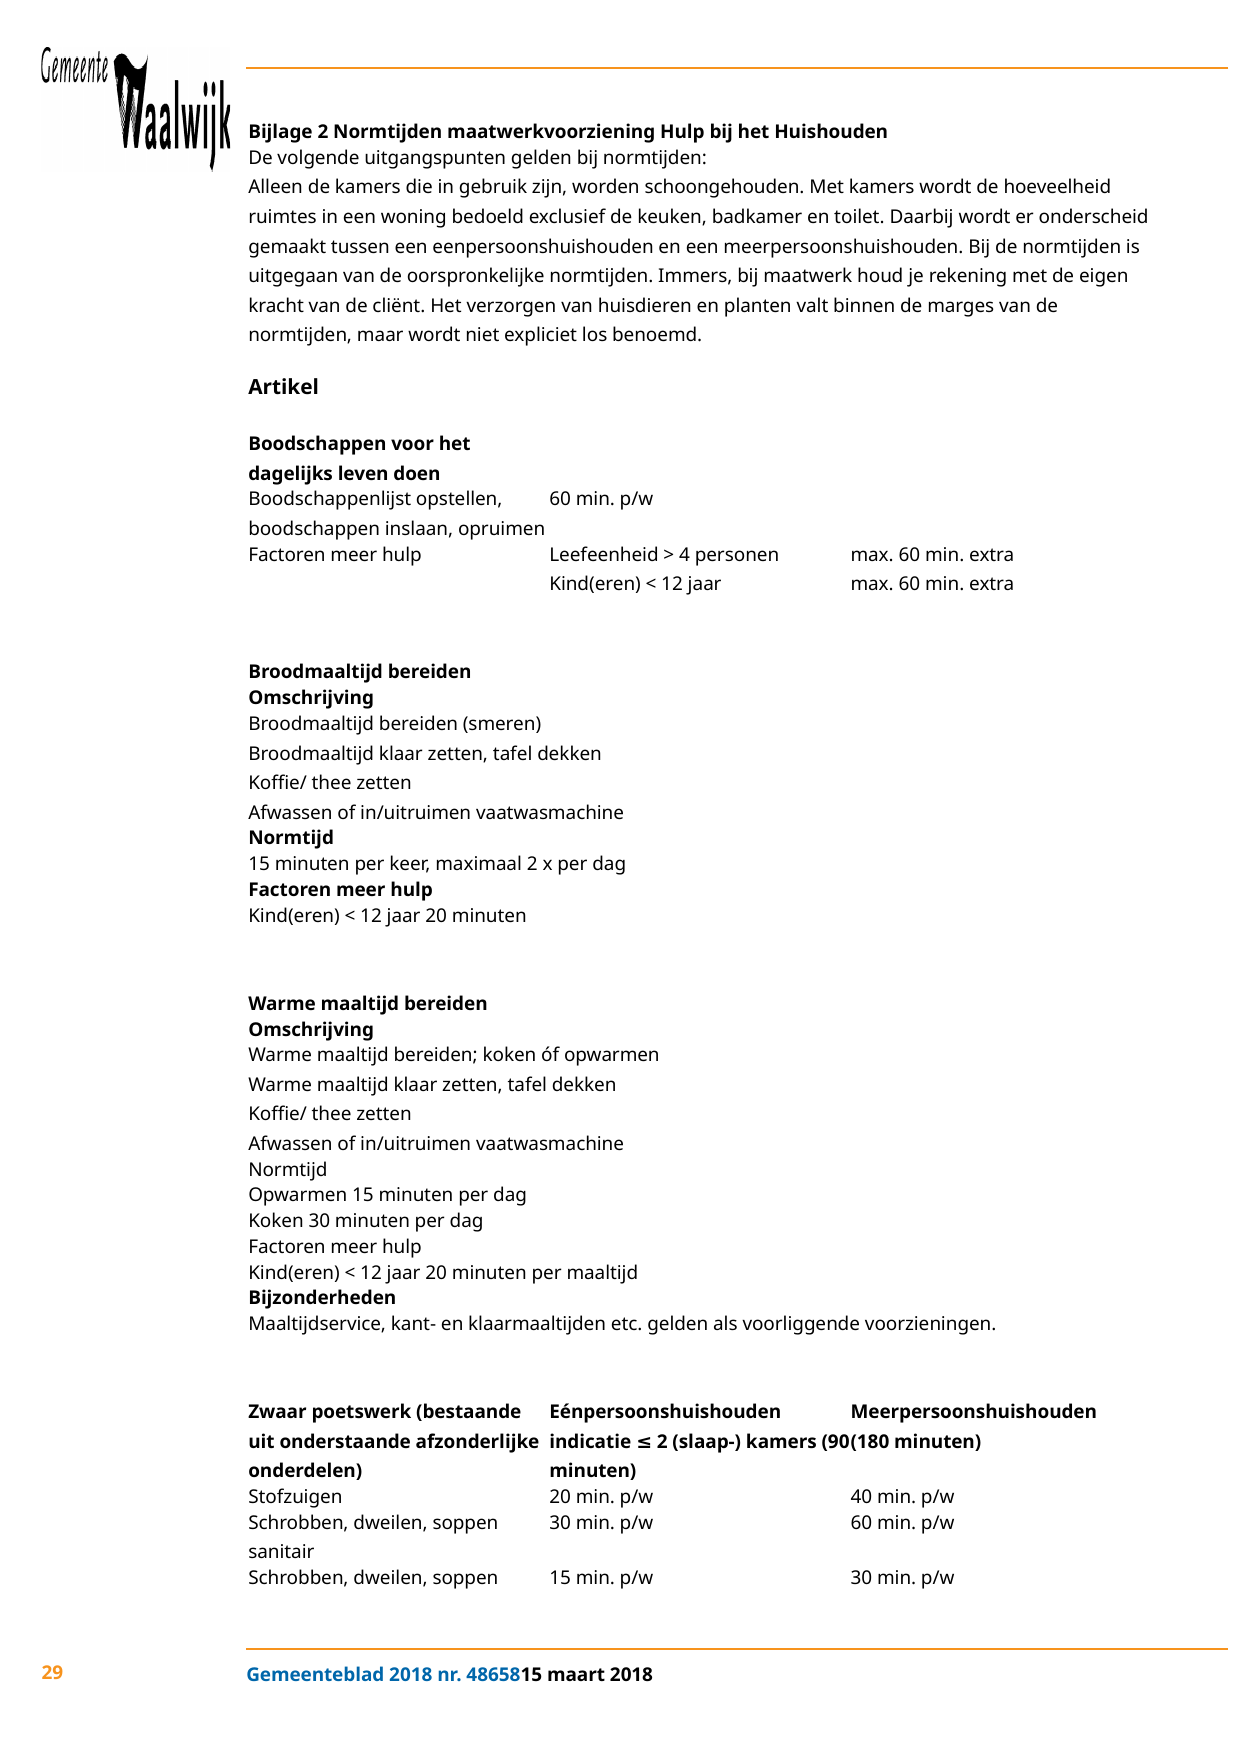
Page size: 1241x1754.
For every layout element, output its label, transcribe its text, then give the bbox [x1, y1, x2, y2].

table_cell Bijzonderheden [248, 1285, 1152, 1310]
table_cell Boodschappenlijst opstellen, boodschappen inslaan, opruimen [248, 486, 549, 541]
table_cell 60 min. p/w [549, 486, 850, 541]
table_cell 60 min. p/w [850, 1509, 1152, 1564]
table_cell Normtijd [248, 1156, 1152, 1182]
table_header Warme maaltijd bereiden [248, 990, 1152, 1016]
table_header Eénpersoonshuishouden indicatie ≤ 2 (slaap-) kamers (90 minuten) [549, 1399, 850, 1483]
table_cell Koken 30 minuten per dag [248, 1208, 1152, 1233]
table_cell 30 min. p/w [549, 1509, 850, 1564]
table_cell Leefeenheid > 4 personen Kind(eren) < 12 jaar [549, 541, 850, 596]
table_cell Factoren meer hulp [248, 876, 1152, 902]
table_cell Normtijd [248, 825, 1152, 850]
table_cell Factoren meer hulp [248, 1233, 1152, 1259]
table_cell Maaltijdservice, kant- en klaarmaaltijden etc. gelden als voorliggende voorzieningen. [248, 1310, 1152, 1336]
table_cell Factoren meer hulp [248, 541, 549, 596]
table_header Broodmaaltijd bereiden [248, 659, 1152, 684]
table_cell max. 60 min. extra max. 60 min. extra [850, 541, 1152, 596]
table_cell Schrobben, dweilen, soppen [248, 1565, 549, 1590]
text Bijlage 2 Normtijden maatwerkvoorziening Hulp bij het Huishouden [248, 116, 1152, 144]
table_cell Broodmaaltijd bereiden (smeren) Broodmaaltijd klaar zetten, tafel dekken Koffie/ thee zetten Afwassen of in/uitruimen vaatwasmachine [248, 710, 1152, 824]
table_cell 40 min. p/w [850, 1484, 1152, 1509]
table_cell 30 min. p/w [850, 1565, 1152, 1590]
table_cell Kind(eren) < 12 jaar 20 minuten per maaltijd [248, 1259, 1152, 1284]
text De volgende uitgangspunten gelden bij normtijden: [248, 144, 1152, 170]
table_cell 15 minuten per keer, maximaal 2 x per dag [248, 850, 1152, 876]
table_cell Warme maaltijd bereiden; koken óf opwarmen Warme maaltijd klaar zetten, tafel dekken Koffie/ thee zetten Afwassen of in/uitruimen vaatwasmachine [248, 1041, 1152, 1156]
table_header Zwaar poetswerk (bestaande uit onderstaande afzonderlijke onderdelen) [248, 1399, 549, 1483]
table_cell Kind(eren) < 12 jaar 20 minuten [248, 902, 1152, 927]
table_cell Omschrijving [248, 684, 1152, 710]
table_header Boodschappen voor het dagelijks leven doen [248, 430, 549, 486]
table_cell Opwarmen 15 minuten per dag [248, 1182, 1152, 1207]
picture [41, 47, 231, 172]
text Artikel [248, 372, 1152, 401]
table_cell Schrobben, dweilen, soppen sanitair [248, 1509, 549, 1564]
text Alleen de kamers die in gebruik zijn, worden schoongehouden. Met kamers wordt de hoeveelheid ruimtes in een woning bedoeld exclusief de keuken, badkamer en toilet. Daarbij wordt er onderscheid gemaakt tussen een eenpersoonshuishouden en een meerpersoonshuishouden. Bij de normtijden is uitgegaan van de oorspronkelijke normtijden. Immers, bij maatwerk houd je rekening met de eigen kracht van de cliënt. Het verzorgen van huisdieren en planten valt binnen de marges van de normtijden, maar wordt niet expliciet los benoemd. [248, 174, 1152, 347]
table_cell Stofzuigen [248, 1484, 549, 1509]
table_cell 15 min. p/w [549, 1565, 850, 1590]
table_cell Omschrijving [248, 1016, 1152, 1041]
table_cell 20 min. p/w [549, 1484, 850, 1509]
table_header Meerpersoonshuishouden (180 minuten) [850, 1399, 1152, 1483]
